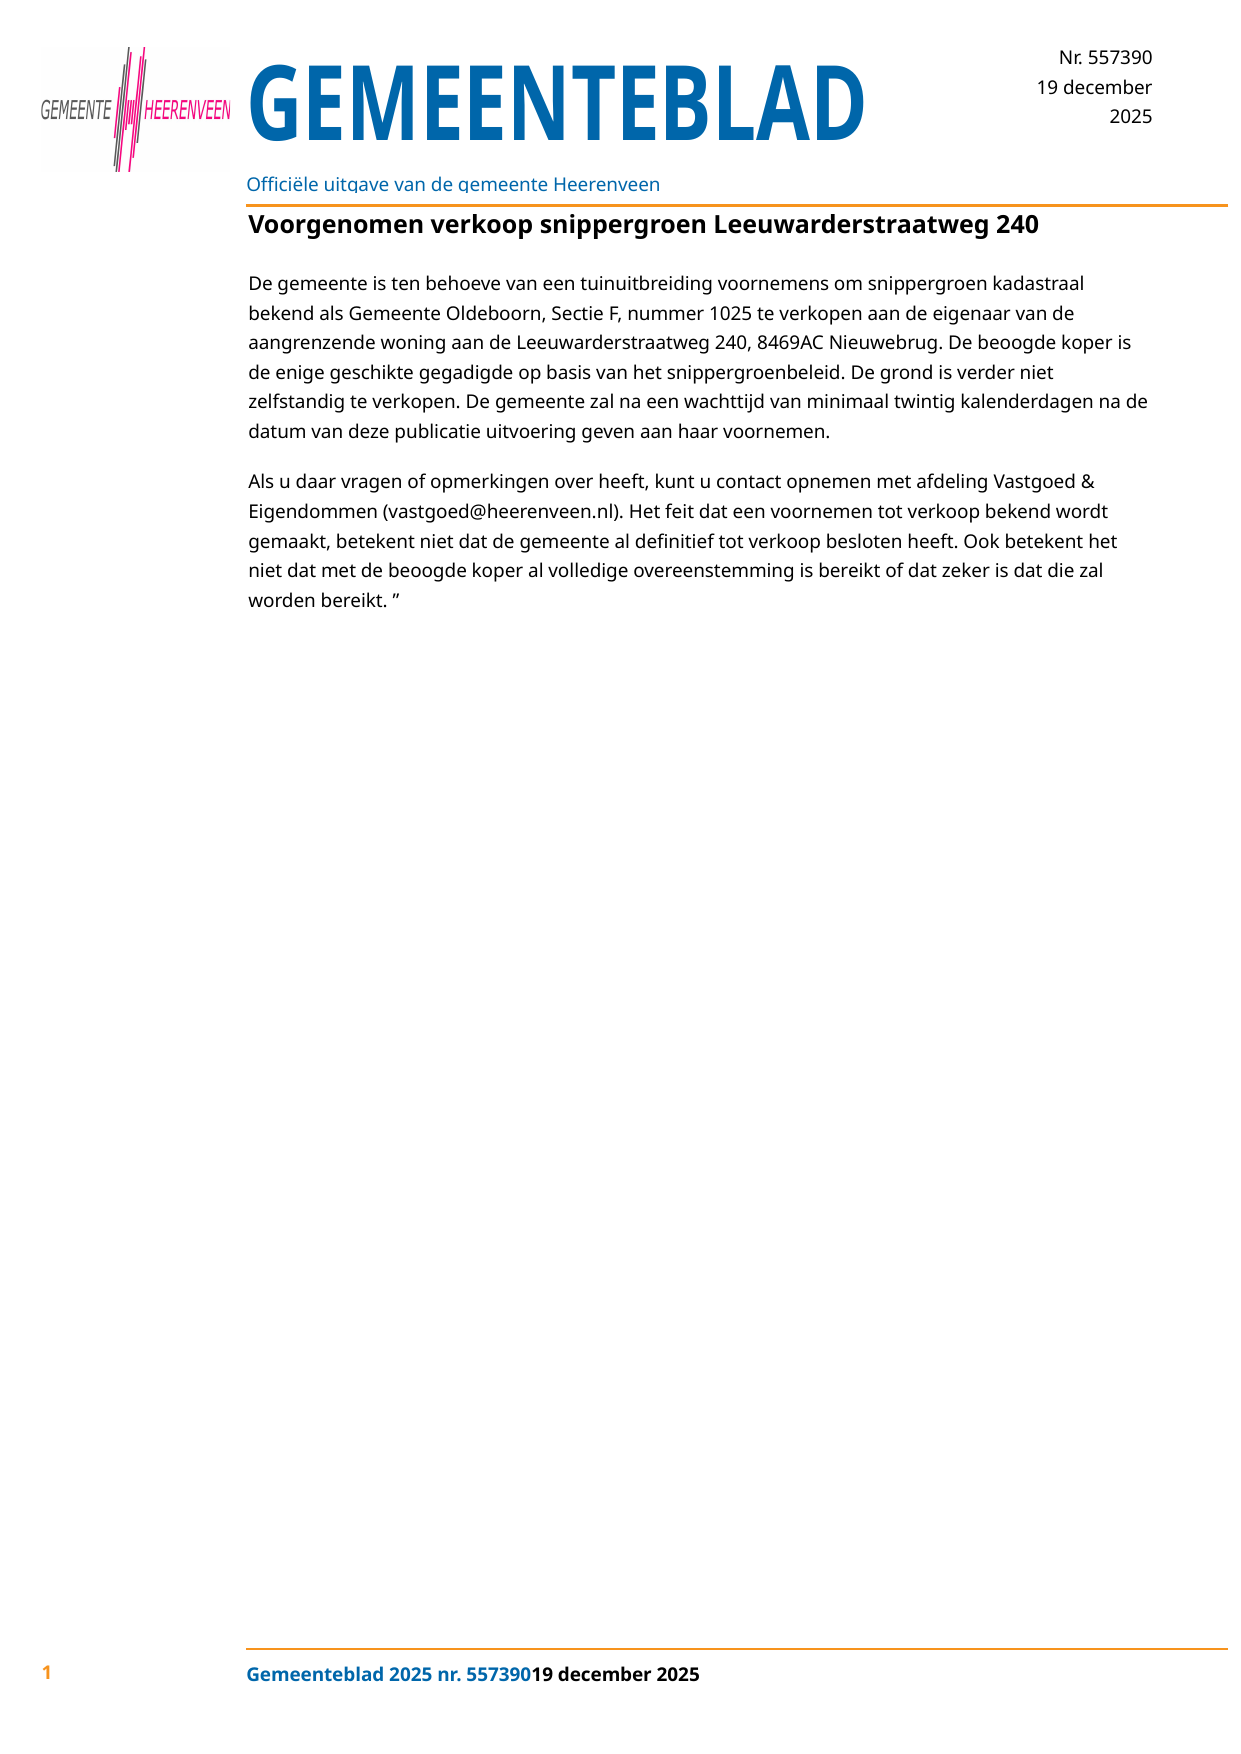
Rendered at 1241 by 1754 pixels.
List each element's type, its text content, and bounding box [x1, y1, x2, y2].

picture [41, 47, 231, 172]
text Voorgenomen verkoop snippergroen Leeuwarderstraatweg 240 [248, 207, 1152, 241]
text Als u daar vragen of opmerkingen over heeft, kunt u contact opnemen met afdeling Vastgoed & Eigendommen (vastgoed@heerenveen.nl). Het feit dat een voornemen tot verkoop bekend wordt gemaakt, betekent niet dat de gemeente al definitief tot verkoop besloten heeft. Ook betekent het niet dat met de beoogde koper al volledige overeenstemming is bereikt of dat zeker is dat die zal worden bereikt. ” [248, 469, 1152, 613]
text De gemeente is ten behoeve van een tuinuitbreiding voornemens om snippergroen kadastraal bekend als Gemeente Oldeboorn, Sectie F, nummer 1025 te verkopen aan de eigenaar van de aangrenzende woning aan de Leeuwarderstraatweg 240, 8469AC Nieuwebrug. De beoogde koper is de enige geschikte gegadigde op basis van het snippergroenbeleid. De grond is verder niet zelfstandig te verkopen. De gemeente zal na een wachttijd van minimaal twintig kalenderdagen na de datum van deze publicatie uitvoering geven aan haar voornemen. [248, 270, 1152, 444]
